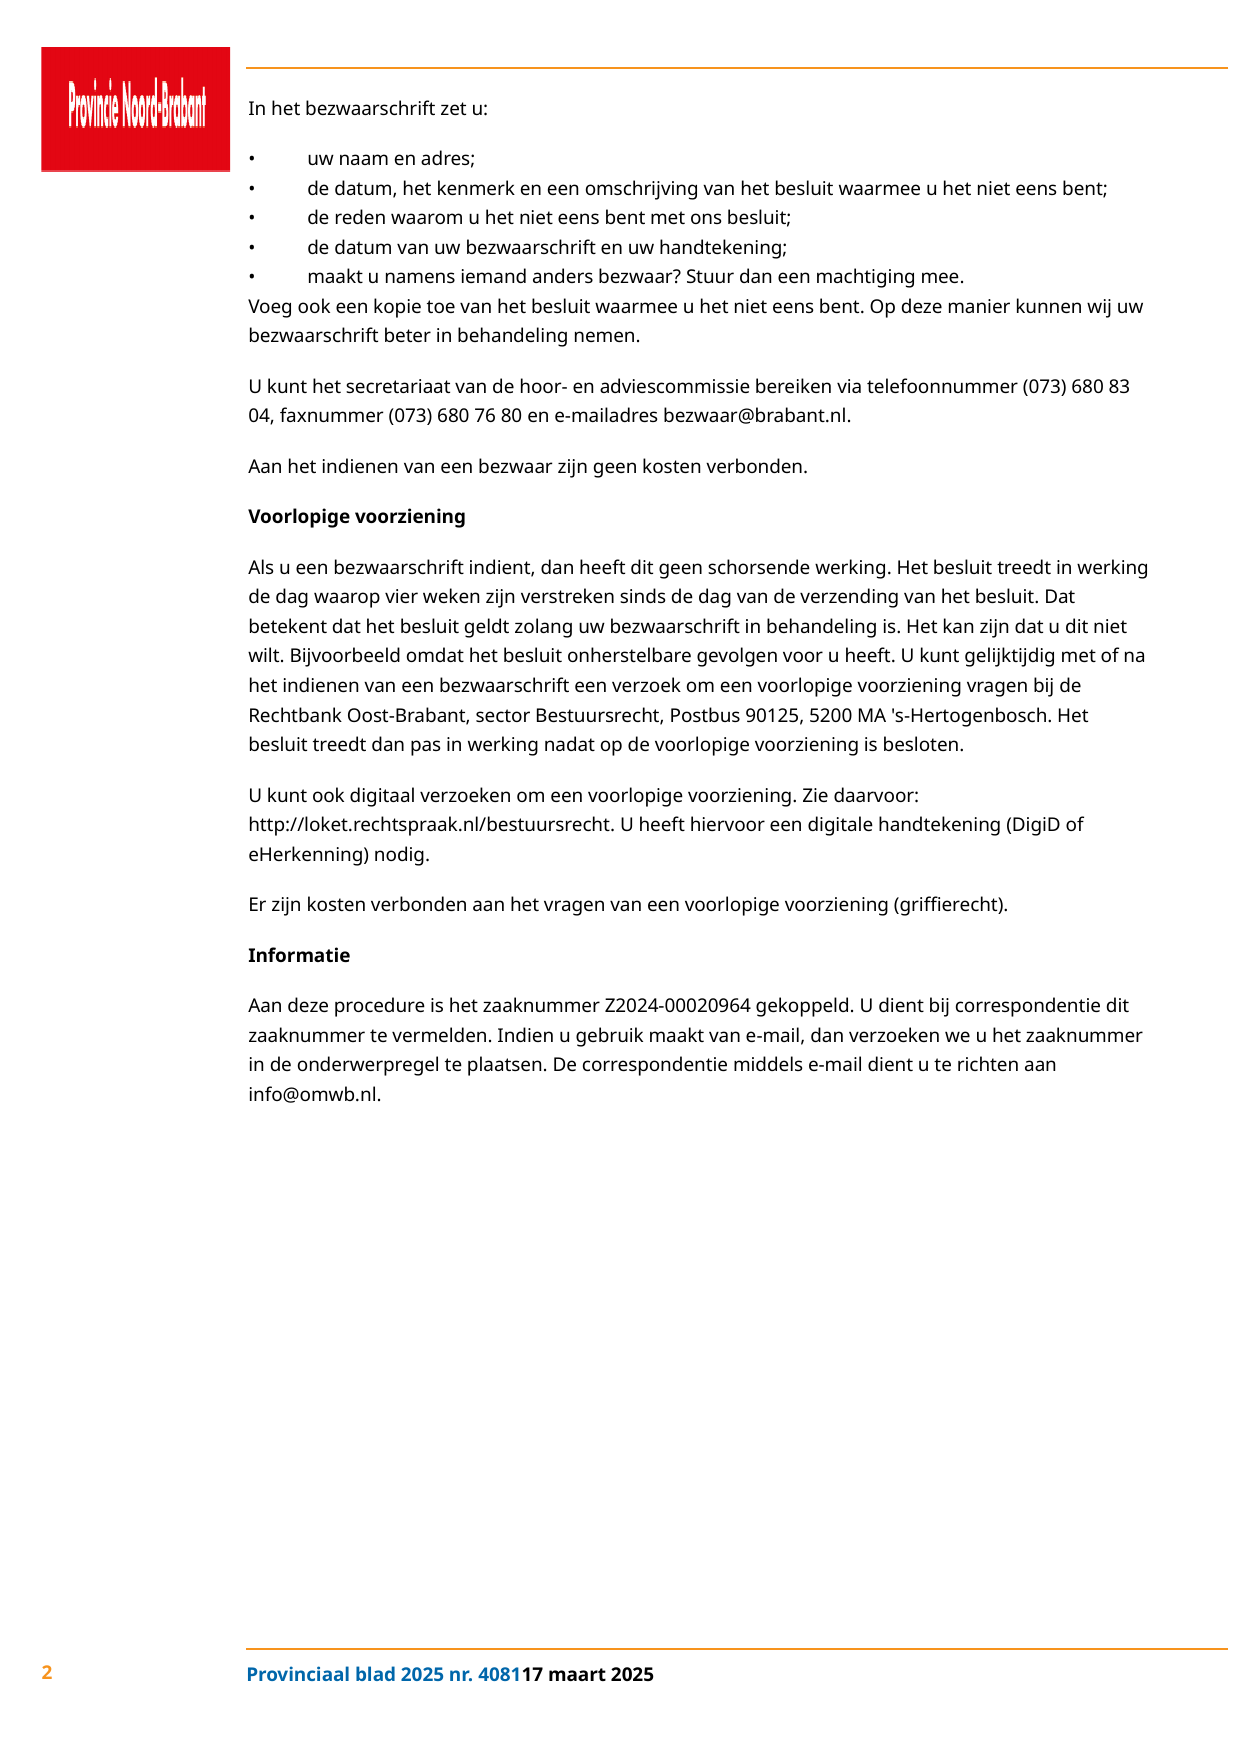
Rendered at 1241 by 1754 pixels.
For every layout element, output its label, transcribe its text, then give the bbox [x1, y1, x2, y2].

list de reden waarom u het niet eens bent met ons besluit; [248, 204, 1152, 230]
list uw naam en adres; [248, 145, 1152, 171]
text Voeg ook een kopie toe van het besluit waarmee u het niet eens bent. Op deze manier kunnen wij uw bezwaarschrift beter in behandeling nemen. [248, 293, 1152, 348]
list de datum, het kenmerk en een omschrijving van het besluit waarmee u het niet eens bent; [248, 175, 1152, 201]
text Als u een bezwaarschrift indient, dan heeft dit geen schorsende werking. Het besluit treedt in werking de dag waarop vier weken zijn verstreken sinds de dag van de verzending van het besluit. Dat betekent dat het besluit geldt zolang uw bezwaarschrift in behandeling is. Het kan zijn dat u dit niet wilt. Bijvoorbeeld omdat het besluit onherstelbare gevolgen voor u heeft. U kunt gelijktijdig met of na het indienen van een bezwaarschrift een verzoek om een voorlopige voorziening vragen bij de Rechtbank Oost-Brabant, sector Bestuursrecht, Postbus 90125, 5200 MA 's‑Hertogenbosch. Het besluit treedt dan pas in werking nadat op de voorlopige voorziening is besloten. [248, 554, 1152, 757]
text U kunt het secretariaat van de hoor- en adviescommissie bereiken via telefoonnummer (073) 680 83 04, faxnummer (073) 680 76 80 en e-mailadres bezwaar@brabant.nl. [248, 373, 1152, 428]
text In het bezwaarschrift zet u: [248, 95, 1152, 121]
text Informatie [248, 942, 1152, 968]
text U kunt ook digitaal verzoeken om een voorlopige voorziening. Zie daarvoor: http://loket.rechtspraak.nl/bestuursrecht. U heeft hiervoor een digitale handtekening (DigiD of eHerkenning) nodig. [248, 782, 1152, 867]
list de datum van uw bezwaarschrift en uw handtekening; [248, 234, 1152, 260]
picture [41, 47, 231, 172]
text Voorlopige voorziening [248, 503, 1152, 529]
text Aan het indienen van een bezwaar zijn geen kosten verbonden. [248, 453, 1152, 479]
text Aan deze procedure is het zaaknummer Z2024-00020964 gekoppeld. U dient bij correspondentie dit zaaknummer te vermelden. Indien u gebruik maakt van e-mail, dan verzoeken we u het zaaknummer in de onderwerpregel te plaatsen. De correspondentie middels e-mail dient u te richten aan info@omwb.nl. [248, 992, 1152, 1107]
list maakt u namens iemand anders bezwaar? Stuur dan een machtiging mee. [248, 263, 1152, 289]
text Er zijn kosten verbonden aan het vragen van een voorlopige voorziening (griffierecht). [248, 891, 1152, 917]
